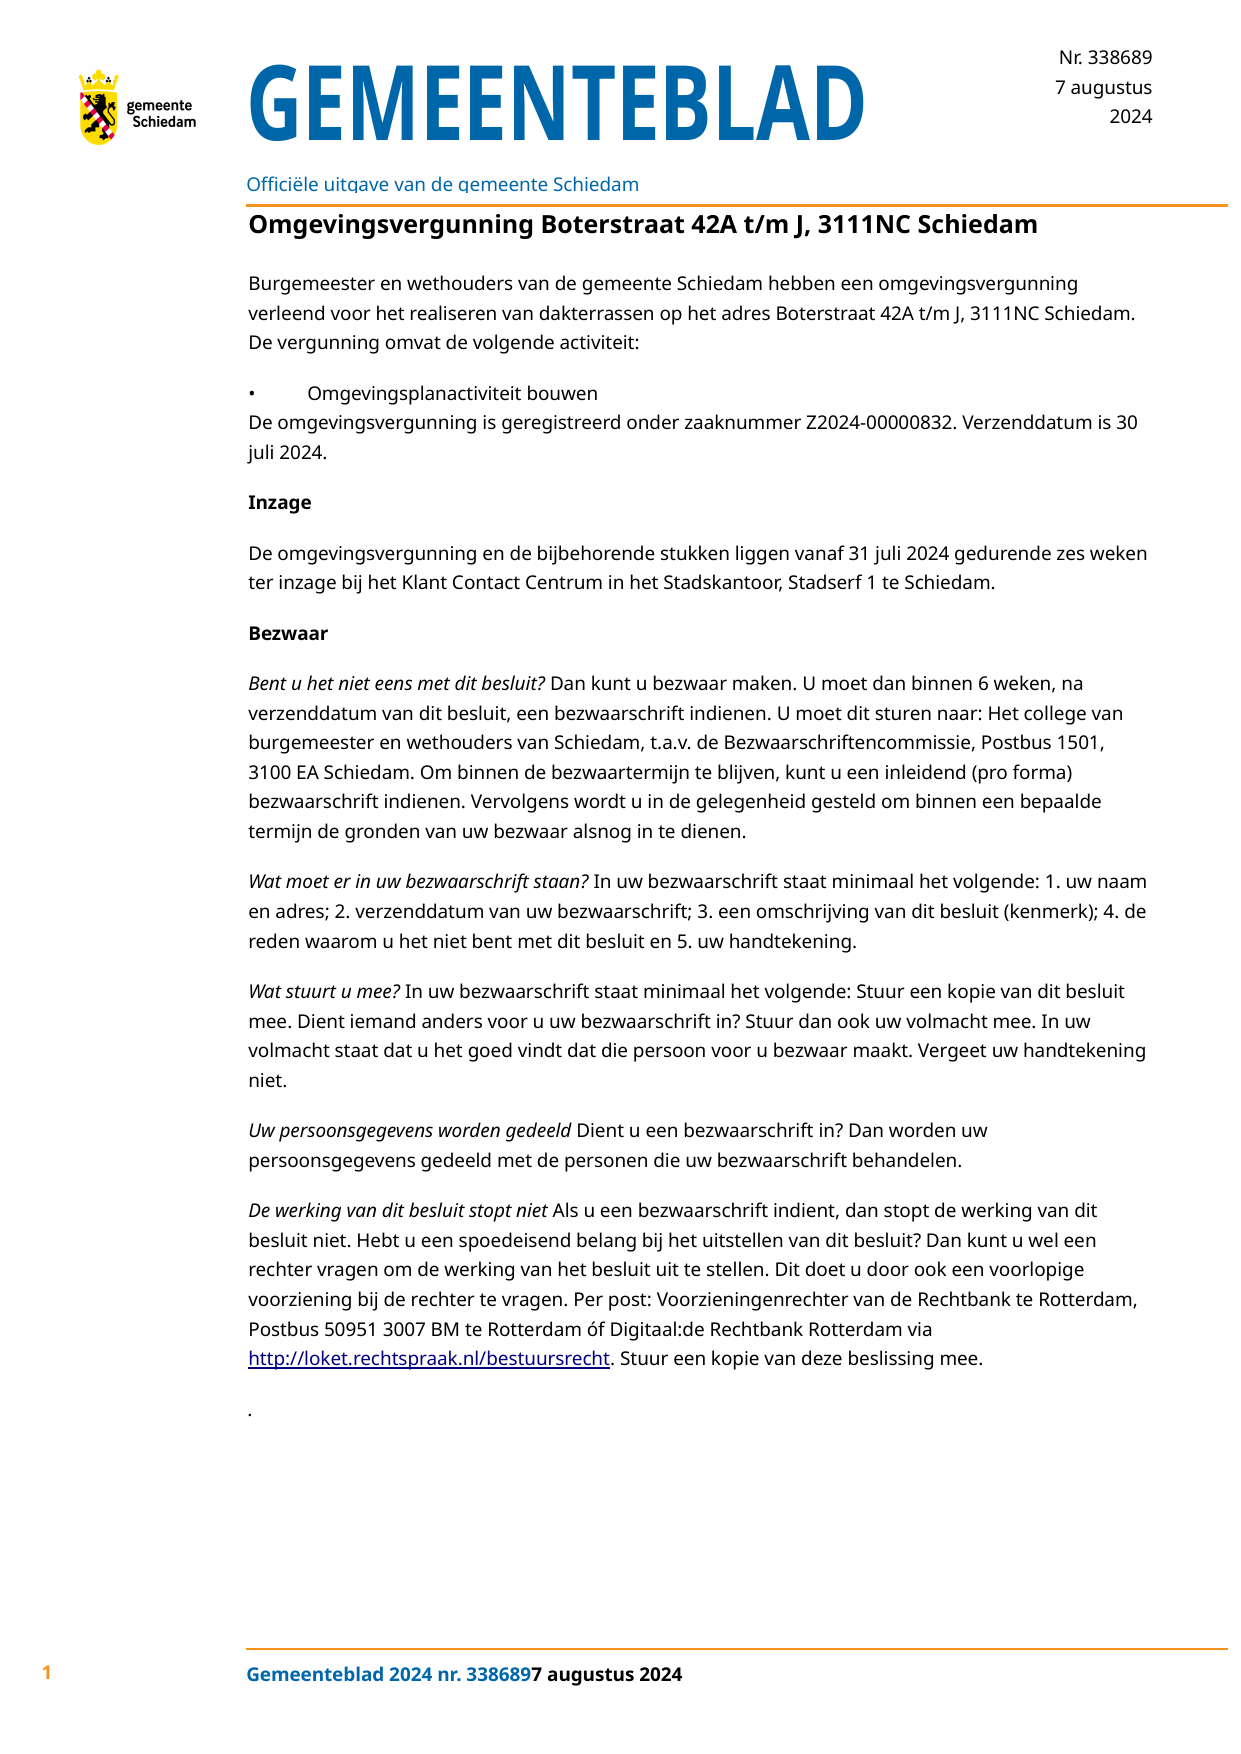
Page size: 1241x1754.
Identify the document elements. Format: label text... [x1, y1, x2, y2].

text Wat stuurt u mee? In uw bezwaarschrift staat minimaal het volgende: Stuur een kopie van dit besluit mee. Dient iemand anders voor u uw bezwaarschrift in? Stuur dan ook uw volmacht mee. In uw volmacht staat dat u het goed vindt dat die persoon voor u bezwaar maakt. Vergeet uw handtekening niet. [248, 978, 1152, 1093]
text De omgevingsvergunning en de bijbehorende stukken liggen vanaf 31 juli 2024 gedurende zes weken ter inzage bij het Klant Contact Centrum in het Stadskantoor, Stadserf 1 te Schiedam. [248, 540, 1152, 595]
text Bezwaar [248, 620, 1152, 646]
text Bent u het niet eens met dit besluit? Dan kunt u bezwaar maken. U moet dan binnen 6 weken, na verzenddatum van dit besluit, een bezwaarschrift indienen. U moet dit sturen naar: Het college van burgemeester en wethouders van Schiedam, t.a.v. de Bezwaarschriftencommissie, Postbus 1501, 3100 EA Schiedam. Om binnen de bezwaartermijn te blijven, kunt u een inleidend (pro forma) bezwaarschrift indienen. Vervolgens wordt u in de gelegenheid gesteld om binnen een bepaalde termijn de gronden van uw bezwaar alsnog in te dienen. [248, 670, 1152, 844]
picture [41, 47, 231, 172]
text De omgevingsvergunning is geregistreerd onder zaaknummer Z2024-00000832. Verzenddatum is 30 juli 2024. [248, 409, 1152, 465]
text Omgevingsvergunning Boterstraat 42A t/m J, 3111NC Schiedam [248, 207, 1152, 241]
text Inzage [248, 489, 1152, 515]
list Omgevingsplanactiviteit bouwen [248, 380, 1152, 406]
text Burgemeester en wethouders van de gemeente Schiedam hebben een omgevingsvergunning verleend voor het realiseren van dakterrassen op het adres Boterstraat 42A t/m J, 3111NC Schiedam. De vergunning omvat de volgende activiteit: [248, 270, 1152, 355]
text De werking van dit besluit stopt niet Als u een bezwaarschrift indient, dan stopt de werking van dit besluit niet. Hebt u een spoedeisend belang bij het uitstellen van dit besluit? Dan kunt u wel een rechter vragen om de werking van het besluit uit te stellen. Dit doet u door ook een voorlopige voorziening bij de rechter te vragen. Per post: Voorzieningenrechter van de Rechtbank te Rotterdam, Postbus 50951 3007 BM te Rotterdam óf Digitaal:de Rechtbank Rotterdam via http://loket.rechtspraak.nl/bestuursrecht. Stuur een kopie van deze beslissing mee. [248, 1197, 1152, 1371]
text Wat moet er in uw bezwaarschrift staan? In uw bezwaarschrift staat minimaal het volgende: 1. uw naam en adres; 2. verzenddatum van uw bezwaarschrift; 3. een omschrijving van dit besluit (kenmerk); 4. de reden waarom u het niet bent met dit besluit en 5. uw handtekening. [248, 869, 1152, 953]
text Uw persoonsgegevens worden gedeeld Dient u een bezwaarschrift in? Dan worden uw persoonsgegevens gedeeld met de personen die uw bezwaarschrift behandelen. [248, 1117, 1152, 1173]
text . [248, 1396, 1152, 1421]
